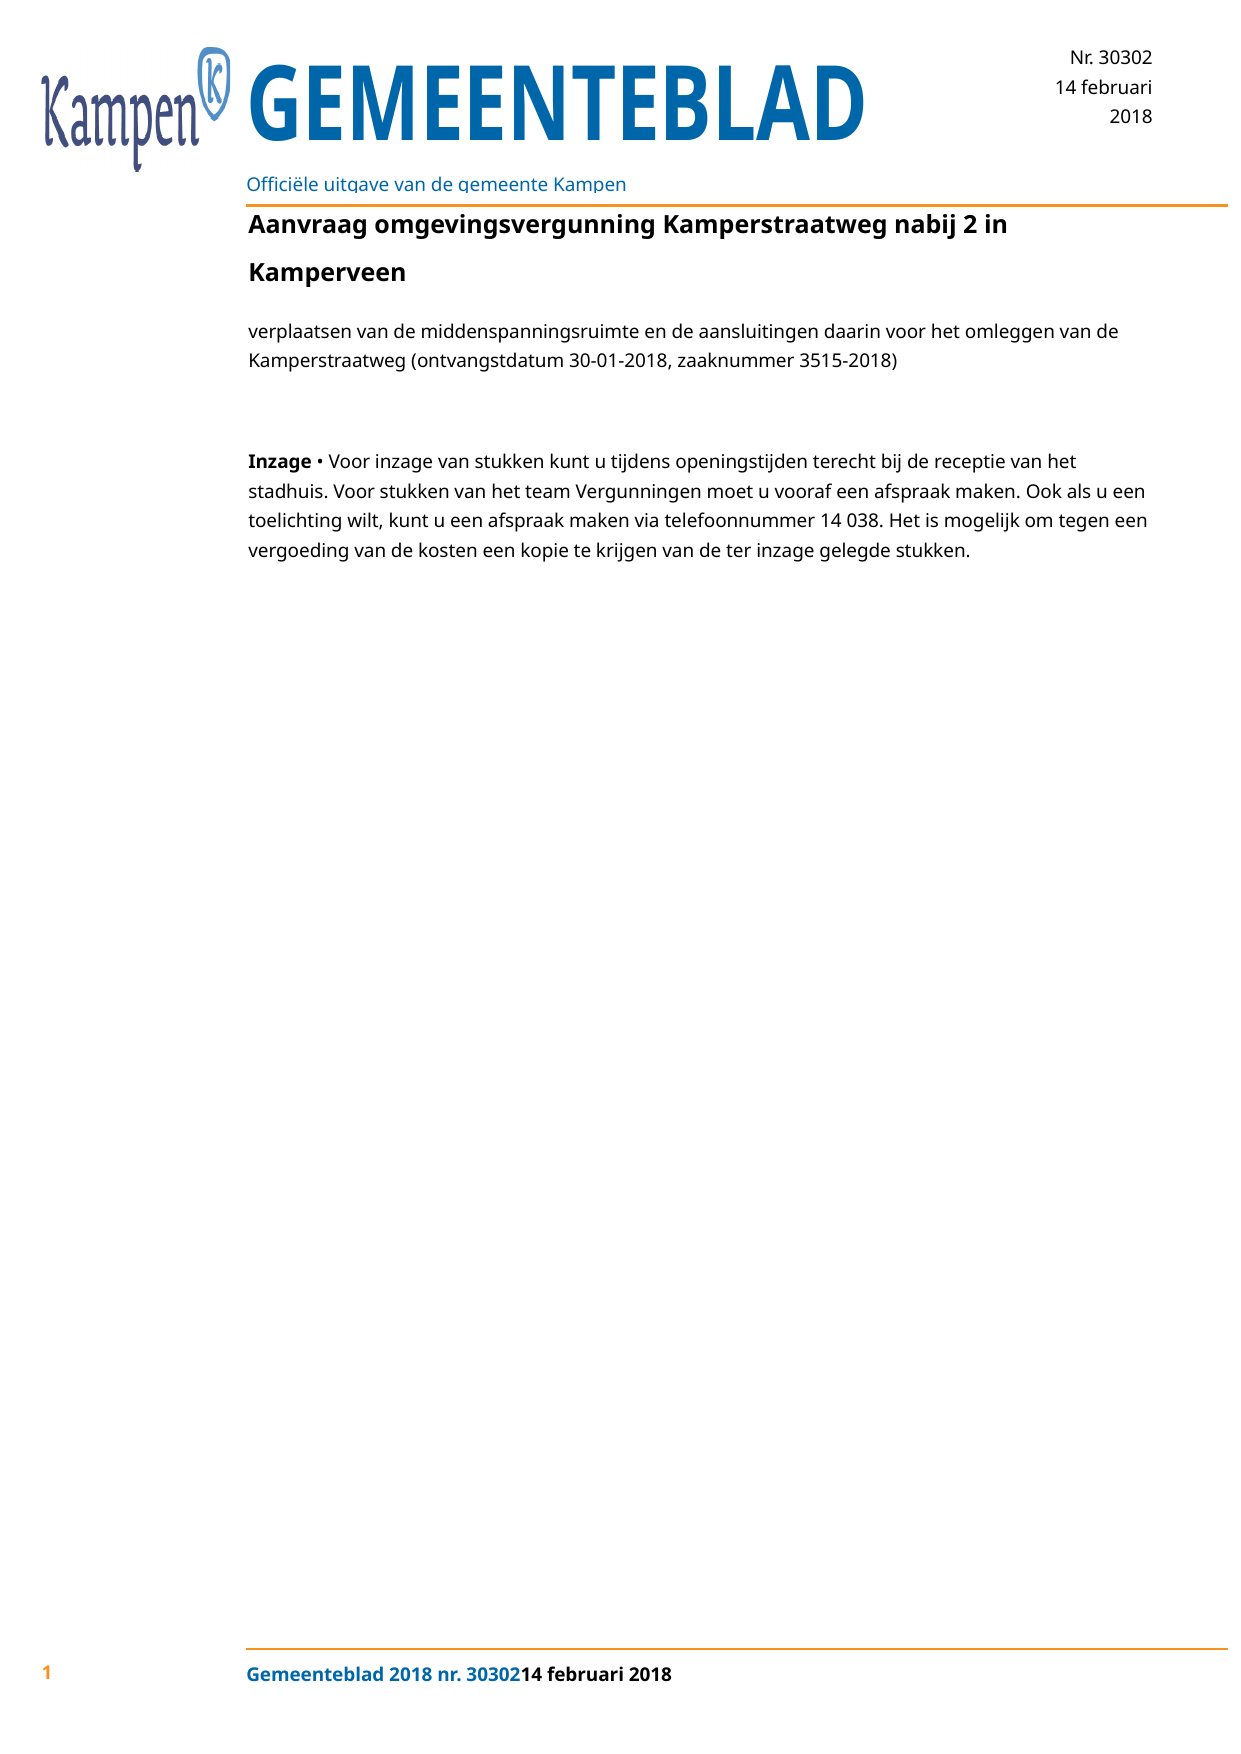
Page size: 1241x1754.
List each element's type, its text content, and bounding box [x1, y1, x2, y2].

text verplaatsen van de middenspanningsruimte en de aansluitingen daarin voor het omleggen van de Kamperstraatweg (ontvangstdatum 30-01-2018, zaaknummer 3515-2018) [248, 318, 1152, 373]
text Inzage • Voor inzage van stukken kunt u tijdens openingstijden terecht bij de receptie van het stadhuis. Voor stukken van het team Vergunningen moet u vooraf een afspraak maken. Ook als u een toelichting wilt, kunt u een afspraak maken via telefoonnummer 14 038. Het is mogelijk om tegen een vergoeding van de kosten een kopie te krijgen van de ter inzage gelegde stukken. [248, 448, 1152, 563]
picture [41, 47, 231, 172]
text Aanvraag omgevingsvergunning Kamperstraatweg nabij 2 in Kamperveen [248, 207, 1152, 288]
